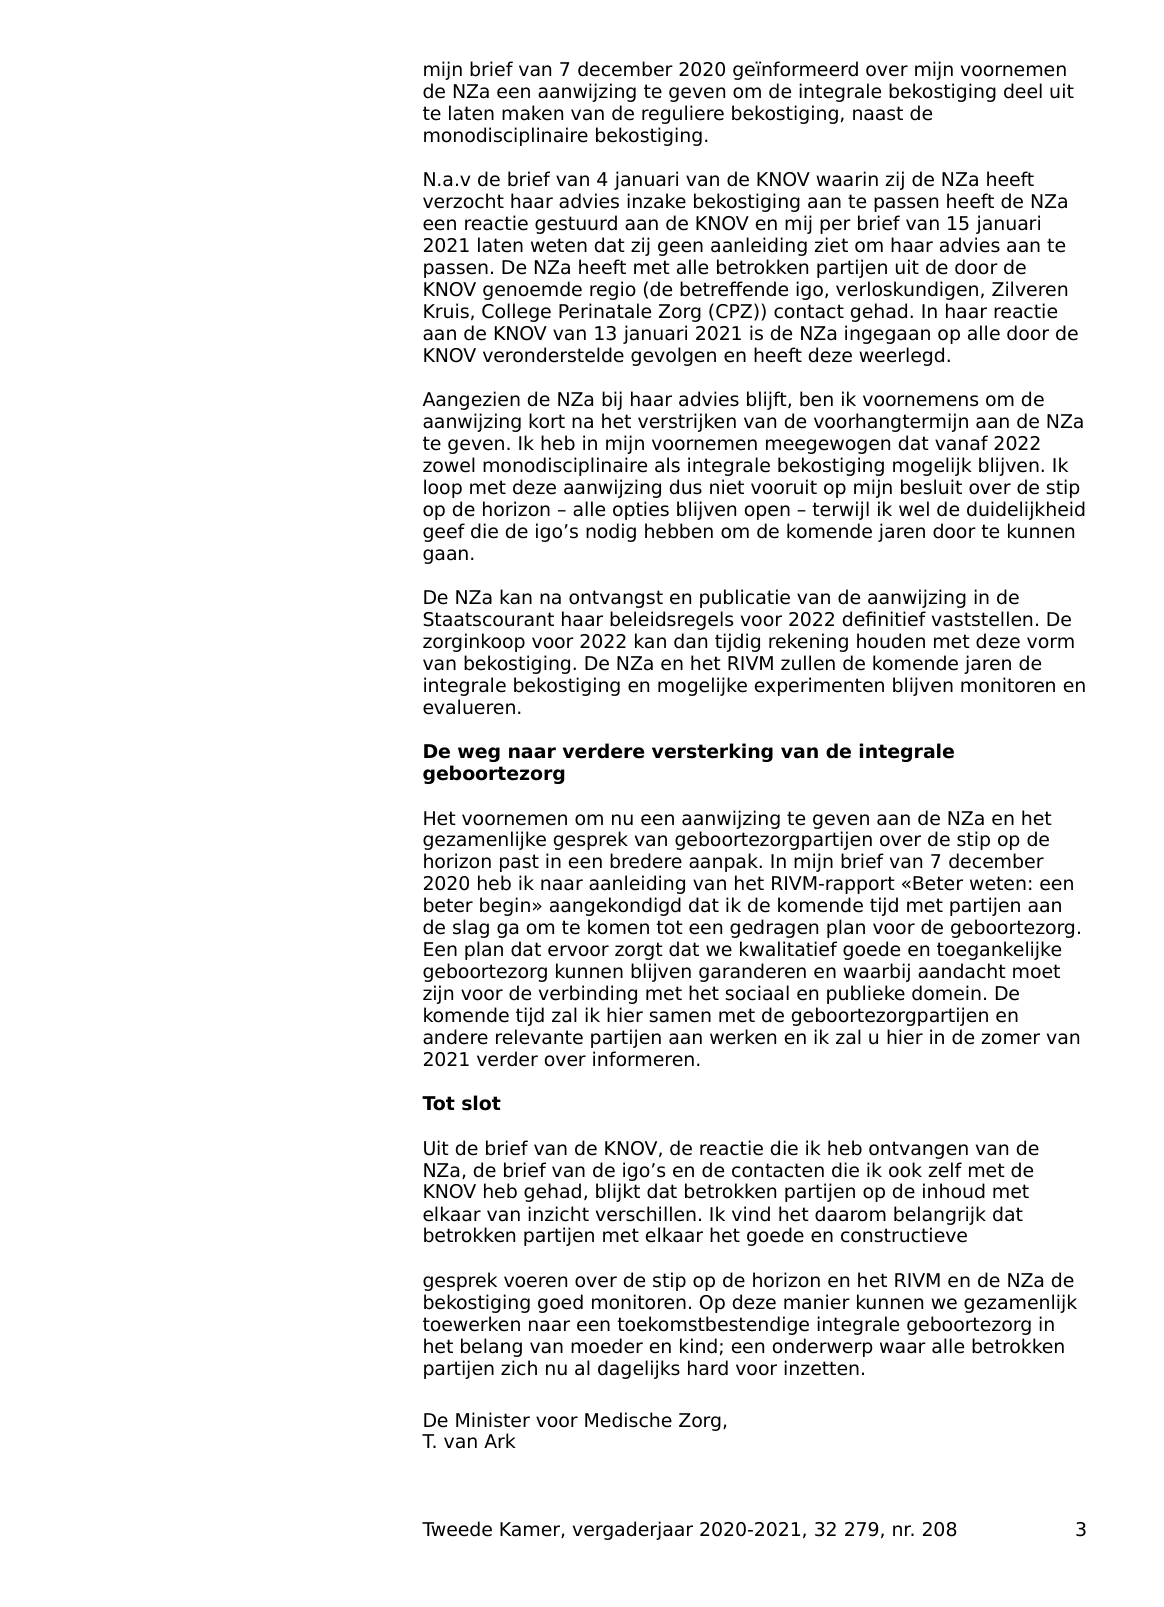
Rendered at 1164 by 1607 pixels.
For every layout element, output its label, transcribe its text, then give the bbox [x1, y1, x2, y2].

text De Minister voor Medische Zorg, T. van Ark [422, 1409, 1087, 1453]
text mijn brief van 7 december 2020 geïnformeerd over mijn voornemen de NZa een aanwijzing te geven om de integrale bekostiging deel uit te laten maken van de reguliere bekostiging, naast de monodisciplinaire bekostiging. [422, 59, 1087, 147]
subtitle Tot slot [422, 1093, 1087, 1115]
text N.a.v de brief van 4 januari van de KNOV waarin zij de NZa heeft verzocht haar advies inzake bekostiging aan te passen heeft de NZa een reactie gestuurd aan de KNOV en mij per brief van 15 januari 2021 laten weten dat zij geen aanleiding ziet om haar advies aan te passen. De NZa heeft met alle betrokken partijen uit de door de KNOV genoemde regio (de betreffende igo, verloskundigen, Zilveren Kruis, College Perinatale Zorg (CPZ)) contact gehad. In haar reactie aan de KNOV van 13 januari 2021 is de NZa ingegaan op alle door de KNOV veronderstelde gevolgen en heeft deze weerlegd. [422, 169, 1087, 367]
text gesprek voeren over de stip op de horizon en het RIVM en de NZa de bekostiging goed monitoren. Op deze manier kunnen we gezamenlijk toewerken naar een toekomstbestendige integrale geboortezorg in het belang van moeder en kind; een onderwerp waar alle betrokken partijen zich nu al dagelijks hard voor inzetten. [422, 1269, 1087, 1379]
text Aangezien de NZa bij haar advies blijft, ben ik voornemens om de aanwijzing kort na het verstrijken van de voorhangtermijn aan de NZa te geven. Ik heb in mijn voornemen meegewogen dat vanaf 2022 zowel monodisciplinaire als integrale bekostiging mogelijk blijven. Ik loop met deze aanwijzing dus niet vooruit op mijn besluit over de stip op de horizon – alle opties blijven open – terwijl ik wel de duidelijkheid geef die de igo’s nodig hebben om de komende jaren door te kunnen gaan. [422, 389, 1087, 565]
text De NZa kan na ontvangst en publicatie van de aanwijzing in de Staatscourant haar beleidsregels voor 2022 definitief vaststellen. De zorginkoop voor 2022 kan dan tijdig rekening houden met deze vorm van bekostiging. De NZa en het RIVM zullen de komende jaren de integrale bekostiging en mogelijke experimenten blijven monitoren en evalueren. [422, 587, 1087, 719]
text Het voornemen om nu een aanwijzing te geven aan de NZa en het gezamenlijke gesprek van geboortezorgpartijen over de stip op de horizon past in een bredere aanpak. In mijn brief van 7 december 2020 heb ik naar aanleiding van het RIVM-rapport «Beter weten: een beter begin» aangekondigd dat ik de komende tijd met partijen aan de slag ga om te komen tot een gedragen plan voor de geboortezorg. Een plan dat ervoor zorgt dat we kwalitatief goede en toegankelijke geboortezorg kunnen blijven garanderen en waarbij aandacht moet zijn voor de verbinding met het sociaal en publieke domein. De komende tijd zal ik hier samen met de geboortezorgpartijen en andere relevante partijen aan werken en ik zal u hier in de zomer van 2021 verder over informeren. [422, 807, 1087, 1071]
text Uit de brief van de KNOV, de reactie die ik heb ontvangen van de NZa, de brief van de igo’s en de contacten die ik ook zelf met de KNOV heb gehad, blijkt dat betrokken partijen op de inhoud met elkaar van inzicht verschillen. Ik vind het daarom belangrijk dat betrokken partijen met elkaar het goede en constructieve [422, 1137, 1087, 1247]
subtitle De weg naar verdere versterking van de integrale geboortezorg [422, 741, 1087, 785]
